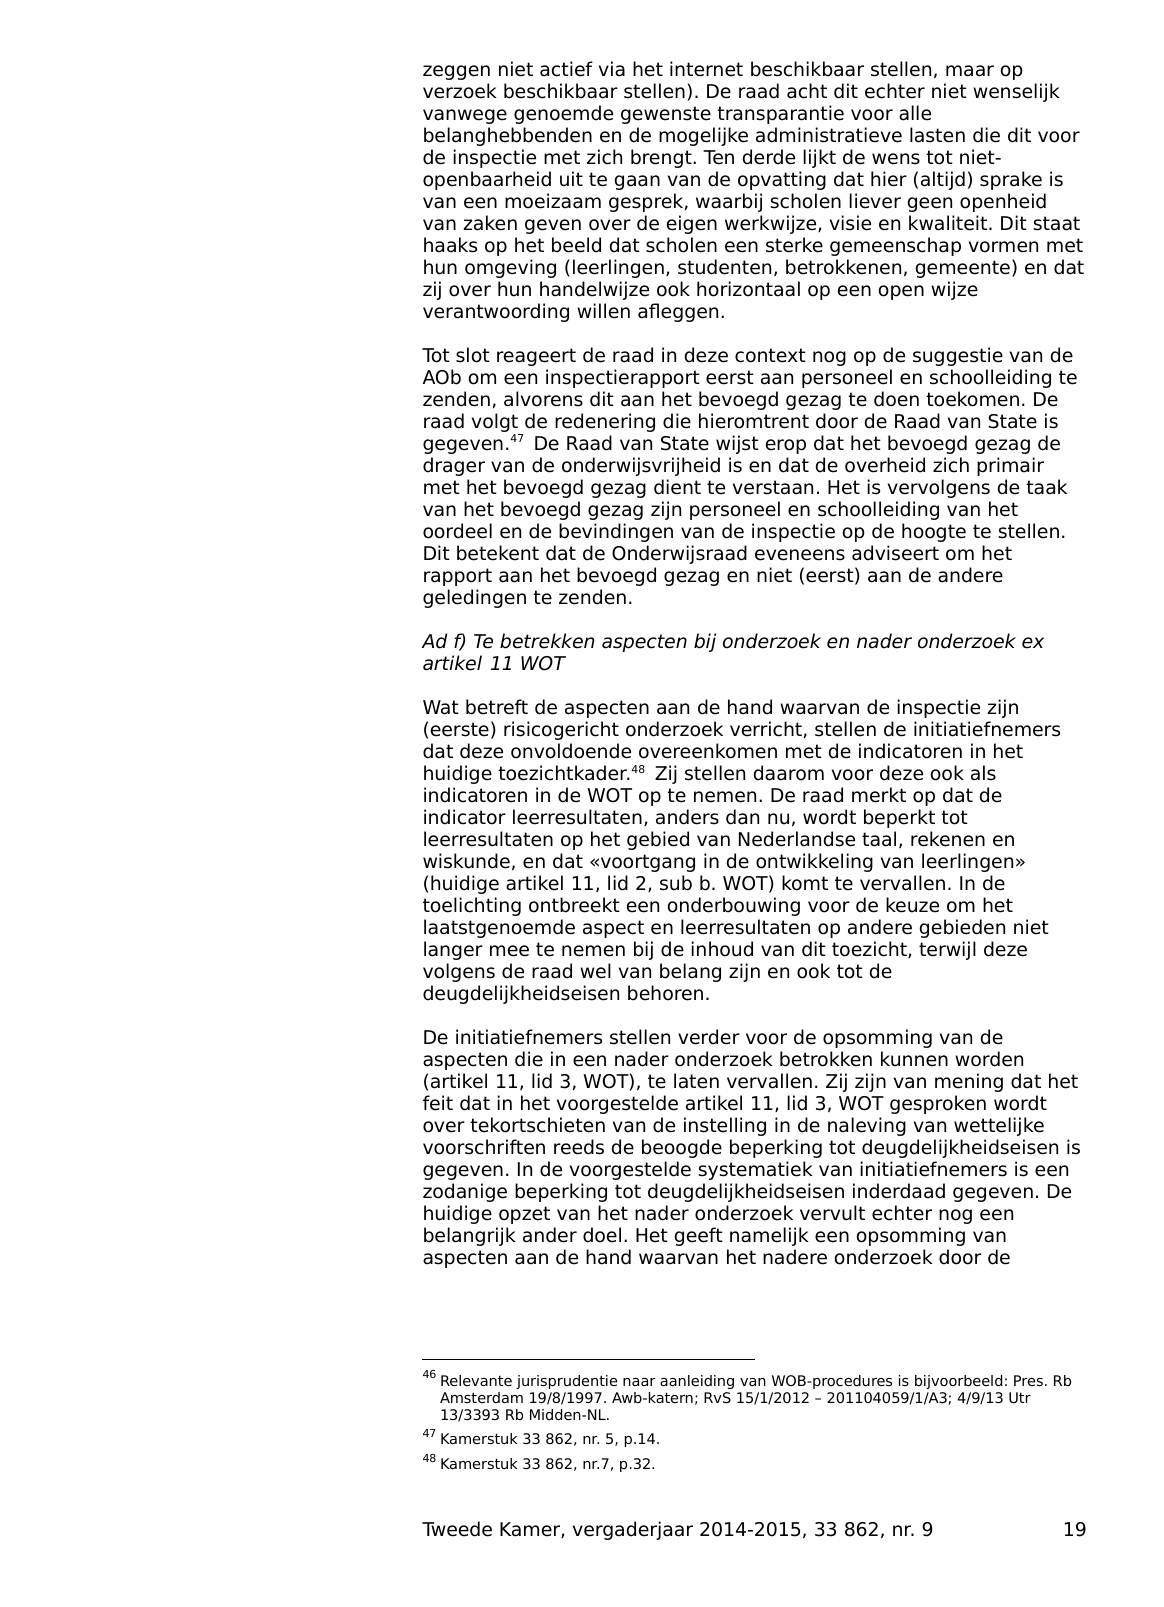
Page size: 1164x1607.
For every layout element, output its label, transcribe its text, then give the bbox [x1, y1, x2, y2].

text Kamerstuk 33 862, nr.7, p.32. [422, 1452, 1087, 1474]
text Kamerstuk 33 862, nr. 5, p.14. [422, 1427, 1087, 1449]
subtitle Ad f) Te betrekken aspecten bij onderzoek en nader onderzoek ex artikel 11 WOT [422, 631, 1087, 675]
text Wat betreft de aspecten aan de hand waarvan de inspectie zijn (eerste) risicogericht onderzoek verricht, stellen de initiatiefnemers dat deze onvoldoende overeenkomen met de indicatoren in het huidige toezichtkader. Zij stellen daarom voor deze ook als indicatoren in de WOT op te nemen. De raad merkt op dat de indicator leerresultaten, anders dan nu, wordt beperkt tot leerresultaten op het gebied van Nederlandse taal, rekenen en wiskunde, en dat «voortgang in de ontwikkeling van leerlingen» (huidige artikel 11, lid 2, sub b. WOT) komt te vervallen. In de toelichting ontbreekt een onderbouwing voor de keuze om het laatstgenoemde aspect en leerresultaten op andere gebieden niet langer mee te nemen bij de inhoud van dit toezicht, terwijl deze volgens de raad wel van belang zijn en ook tot de deugdelijkheidseisen behoren. [422, 697, 1087, 1005]
text zeggen niet actief via het internet beschikbaar stellen, maar op verzoek beschikbaar stellen). De raad acht dit echter niet wenselijk vanwege genoemde gewenste transparantie voor alle belanghebbenden en de mogelijke administratieve lasten die dit voor de inspectie met zich brengt. Ten derde lijkt de wens tot niet-openbaarheid uit te gaan van de opvatting dat hier (altijd) sprake is van een moeizaam gesprek, waarbij scholen liever geen openheid van zaken geven over de eigen werkwijze, visie en kwaliteit. Dit staat haaks op het beeld dat scholen een sterke gemeenschap vormen met hun omgeving (leerlingen, studenten, betrokkenen, gemeente) en dat zij over hun handelwijze ook horizontaal op een open wijze verantwoording willen afleggen. [422, 59, 1087, 323]
text De initiatiefnemers stellen verder voor de opsomming van de aspecten die in een nader onderzoek betrokken kunnen worden (artikel 11, lid 3, WOT), te laten vervallen. Zij zijn van mening dat het feit dat in het voorgestelde artikel 11, lid 3, WOT gesproken wordt over tekortschieten van de instelling in de naleving van wettelijke voorschriften reeds de beoogde beperking tot deugdelijkheidseisen is gegeven. In de voorgestelde systematiek van initiatiefnemers is een zodanige beperking tot deugdelijkheidseisen inderdaad gegeven. De huidige opzet van het nader onderzoek vervult echter nog een belangrijk ander doel. Het geeft namelijk een opsomming van aspecten aan de hand waarvan het nadere onderzoek door de [422, 1027, 1087, 1269]
text Relevante jurisprudentie naar aanleiding van WOB-procedures is bijvoorbeeld: Pres. Rb Amsterdam 19/8/1997. Awb-katern; RvS 15/1/2012 – 201104059/1/A3; 4/9/13 Utr 13/3393 Rb Midden-NL. [422, 1368, 1087, 1424]
text Tot slot reageert de raad in deze context nog op de suggestie van de AOb om een inspectierapport eerst aan personeel en schoolleiding te zenden, alvorens dit aan het bevoegd gezag te doen toekomen. De raad volgt de redenering die hieromtrent door de Raad van State is gegeven. De Raad van State wijst erop dat het bevoegd gezag de drager van de onderwijsvrijheid is en dat de overheid zich primair met het bevoegd gezag dient te verstaan. Het is vervolgens de taak van het bevoegd gezag zijn personeel en schoolleiding van het oordeel en de bevindingen van de inspectie op de hoogte te stellen. Dit betekent dat de Onderwijsraad eveneens adviseert om het rapport aan het bevoegd gezag en niet (eerst) aan de andere geledingen te zenden. [422, 345, 1087, 609]
